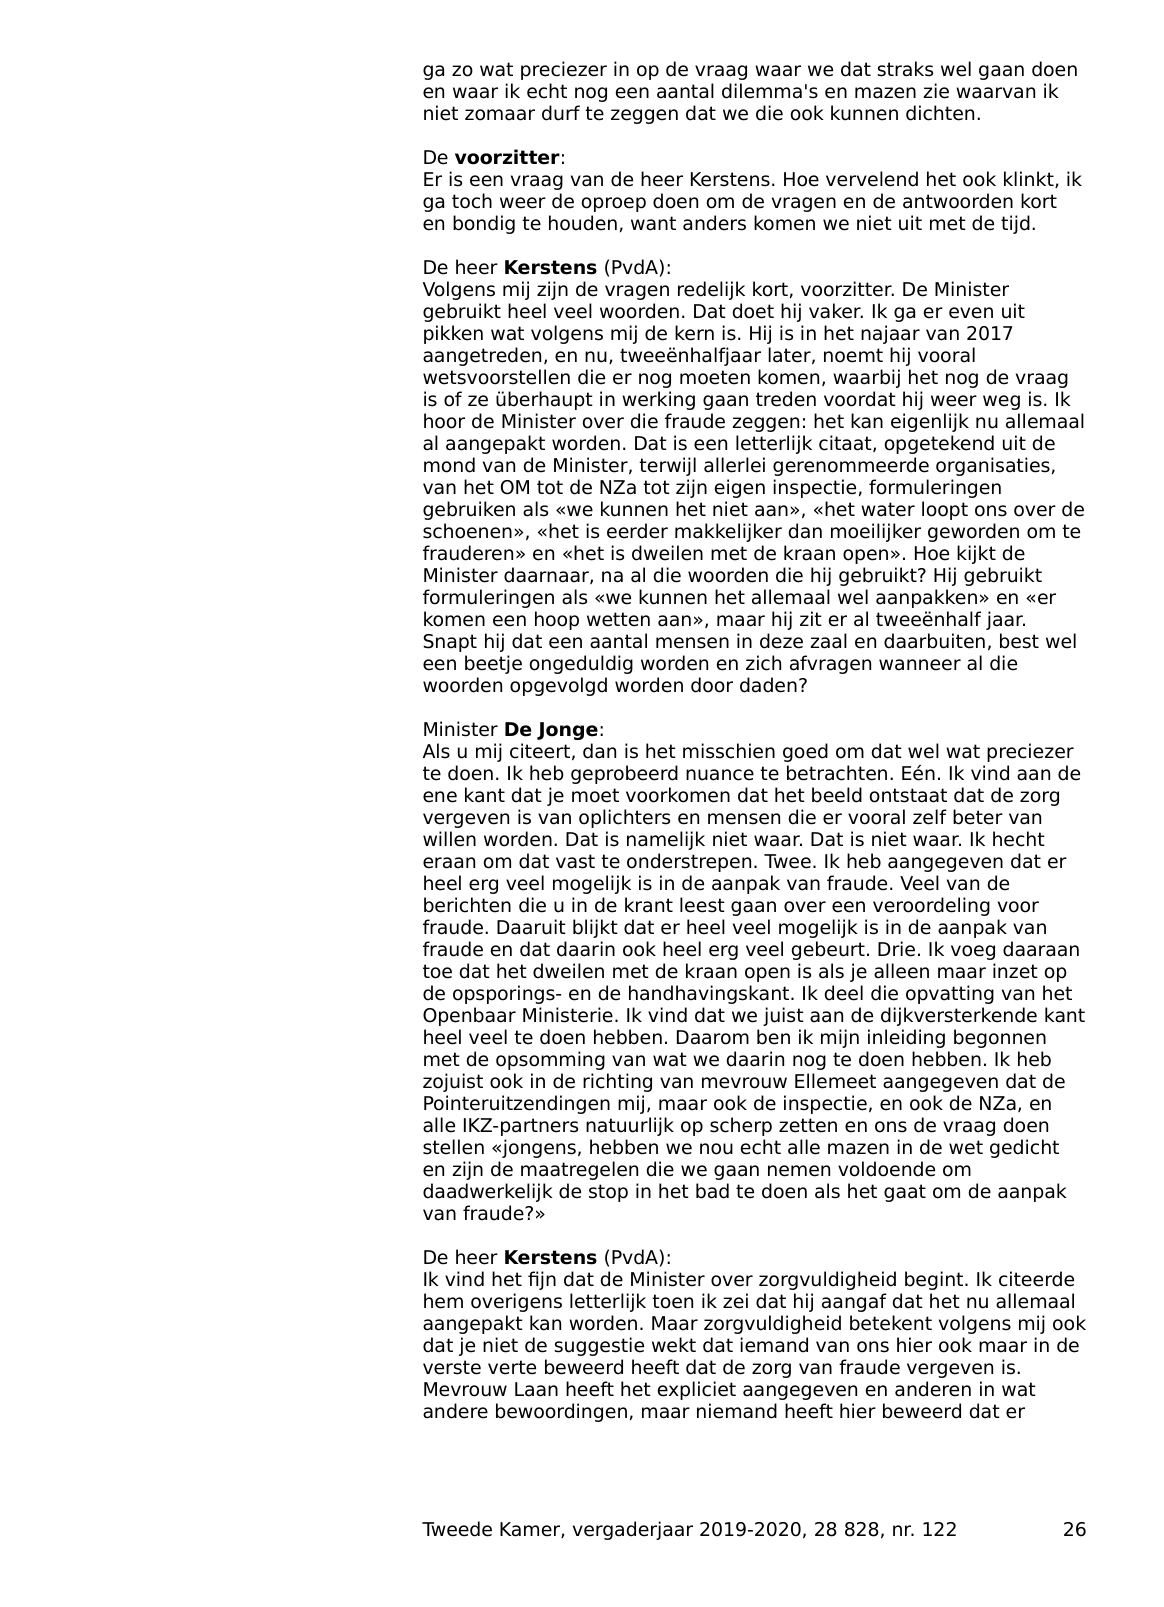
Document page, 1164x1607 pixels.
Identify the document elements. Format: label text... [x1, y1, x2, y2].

text De voorzitter: [422, 147, 1087, 169]
text Als u mij citeert, dan is het misschien goed om dat wel wat preciezer te doen. Ik heb geprobeerd nuance te betrachten. Eén. Ik vind aan de ene kant dat je moet voorkomen dat het beeld ontstaat dat de zorg vergeven is van oplichters en mensen die er vooral zelf beter van willen worden. Dat is namelijk niet waar. Dat is niet waar. Ik hecht eraan om dat vast te onderstrepen. Twee. Ik heb aangegeven dat er heel erg veel mogelijk is in de aanpak van fraude. Veel van de berichten die u in de krant leest gaan over een veroordeling voor fraude. Daaruit blijkt dat er heel veel mogelijk is in de aanpak van fraude en dat daarin ook heel erg veel gebeurt. Drie. Ik voeg daaraan toe dat het dweilen met de kraan open is als je alleen maar inzet op de opsporings- en de handhavingskant. Ik deel die opvatting van het Openbaar Ministerie. Ik vind dat we juist aan de dijkversterkende kant heel veel te doen hebben. Daarom ben ik mijn inleiding begonnen met de opsomming van wat we daarin nog te doen hebben. Ik heb zojuist ook in de richting van mevrouw Ellemeet aangegeven dat de Pointeruitzendingen mij, maar ook de inspectie, en ook de NZa, en alle IKZ-partners natuurlijk op scherp zetten en ons de vraag doen stellen «jongens, hebben we nou echt alle mazen in de wet gedicht en zijn de maatregelen die we gaan nemen voldoende om daadwerkelijk de stop in het bad te doen als het gaat om de aanpak van fraude?» [422, 741, 1087, 1224]
text Ik vind het fijn dat de Minister over zorgvuldigheid begint. Ik citeerde hem overigens letterlijk toen ik zei dat hij aangaf dat het nu allemaal aangepakt kan worden. Maar zorgvuldigheid betekent volgens mij ook dat je niet de suggestie wekt dat iemand van ons hier ook maar in de verste verte beweerd heeft dat de zorg van fraude vergeven is. Mevrouw Laan heeft het expliciet aangegeven en anderen in wat andere bewoordingen, maar niemand heeft hier beweerd dat er [422, 1269, 1087, 1423]
text Er is een vraag van de heer Kerstens. Hoe vervelend het ook klinkt, ik ga toch weer de oproep doen om de vragen en de antwoorden kort en bondig te houden, want anders komen we niet uit met de tijd. [422, 169, 1087, 235]
text De heer Kerstens (PvdA): [422, 1247, 1087, 1269]
text ga zo wat preciezer in op de vraag waar we dat straks wel gaan doen en waar ik echt nog een aantal dilemma's en mazen zie waarvan ik niet zomaar durf te zeggen dat we die ook kunnen dichten. [422, 59, 1087, 125]
text Minister De Jonge: [422, 719, 1087, 741]
text Volgens mij zijn de vragen redelijk kort, voorzitter. De Minister gebruikt heel veel woorden. Dat doet hij vaker. Ik ga er even uit pikken wat volgens mij de kern is. Hij is in het najaar van 2017 aangetreden, en nu, tweeënhalfjaar later, noemt hij vooral wetsvoorstellen die er nog moeten komen, waarbij het nog de vraag is of ze überhaupt in werking gaan treden voordat hij weer weg is. Ik hoor de Minister over die fraude zeggen: het kan eigenlijk nu allemaal al aangepakt worden. Dat is een letterlijk citaat, opgetekend uit de mond van de Minister, terwijl allerlei gerenommeerde organisaties, van het OM tot de NZa tot zijn eigen inspectie, formuleringen gebruiken als «we kunnen het niet aan», «het water loopt ons over de schoenen», «het is eerder makkelijker dan moeilijker geworden om te frauderen» en «het is dweilen met de kraan open». Hoe kijkt de Minister daarnaar, na al die woorden die hij gebruikt? Hij gebruikt formuleringen als «we kunnen het allemaal wel aanpakken» en «er komen een hoop wetten aan», maar hij zit er al tweeënhalf jaar. Snapt hij dat een aantal mensen in deze zaal en daarbuiten, best wel een beetje ongeduldig worden en zich afvragen wanneer al die woorden opgevolgd worden door daden? [422, 279, 1087, 697]
text De heer Kerstens (PvdA): [422, 257, 1087, 279]
